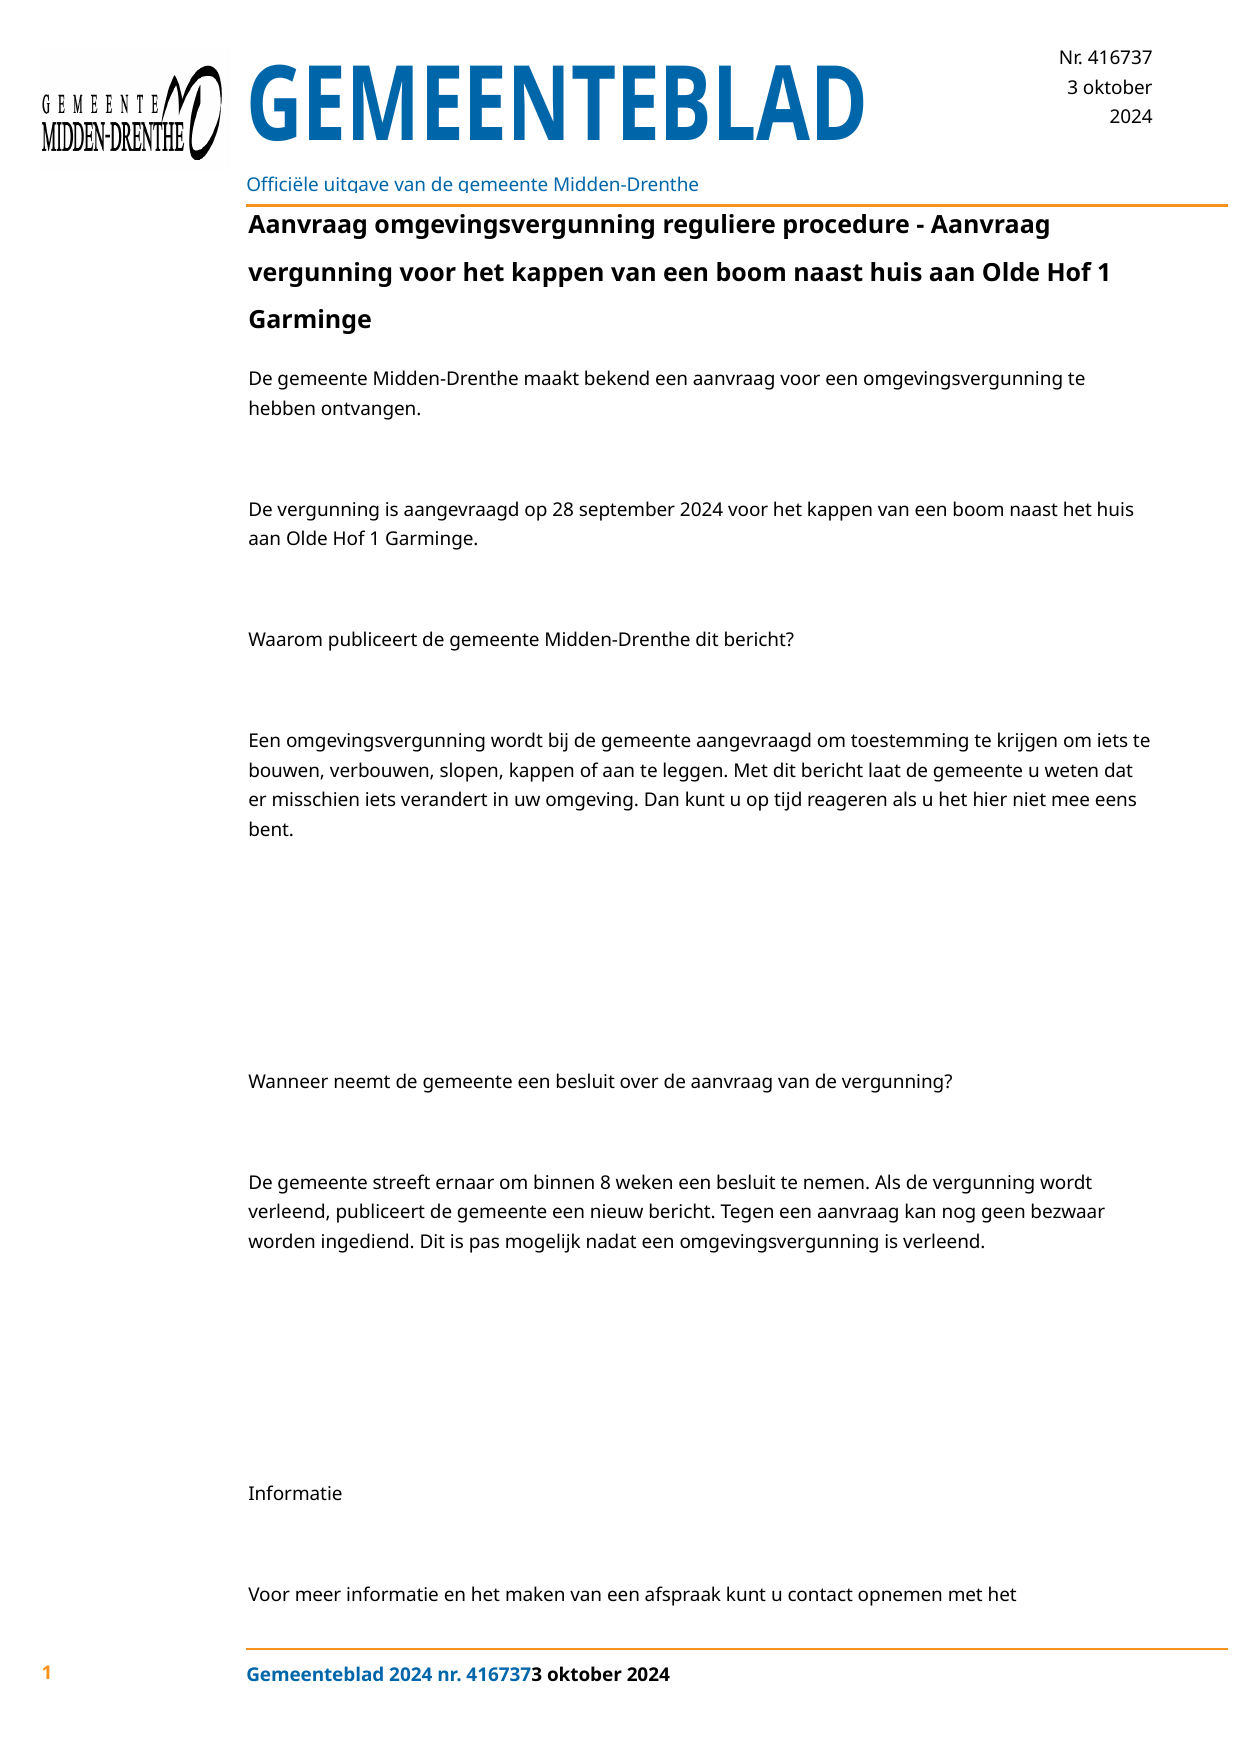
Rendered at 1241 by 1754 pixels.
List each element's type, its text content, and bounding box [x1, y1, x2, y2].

text De vergunning is aangevraagd op 28 september 2024 voor het kappen van een boom naast het huis aan Olde Hof 1 Garminge. [248, 496, 1152, 551]
text De gemeente streeft ernaar om binnen 8 weken een besluit te nemen. Als de vergunning wordt verleend, publiceert de gemeente een nieuw bericht. Tegen een aanvraag kan nog geen bezwaar worden ingediend. Dit is pas mogelijk nadat een omgevingsvergunning is verleend. [248, 1169, 1152, 1254]
text Aanvraag omgevingsvergunning reguliere procedure - Aanvraag vergunning voor het kappen van een boom naast huis aan Olde Hof 1 Garminge [248, 207, 1152, 336]
text Wanneer neemt de gemeente een besluit over de aanvraag van de vergunning? [248, 1068, 1152, 1094]
text Waarom publiceert de gemeente Midden-Drenthe dit bericht? [248, 626, 1152, 652]
text De gemeente Midden-Drenthe maakt bekend een aanvraag voor een omgevingsvergunning te hebben ontvangen. [248, 366, 1152, 421]
picture [41, 47, 231, 172]
text Een omgevingsvergunning wordt bij de gemeente aangevraagd om toestemming te krijgen om iets te bouwen, verbouwen, slopen, kappen of aan te leggen. Met dit bericht laat de gemeente u weten dat er misschien iets verandert in uw omgeving. Dan kunt u op tijd reageren als u het hier niet mee eens bent. [248, 727, 1152, 842]
text Informatie [248, 1480, 1152, 1506]
text Voor meer informatie en het maken van een afspraak kunt u contact opnemen met het [248, 1581, 1152, 1607]
